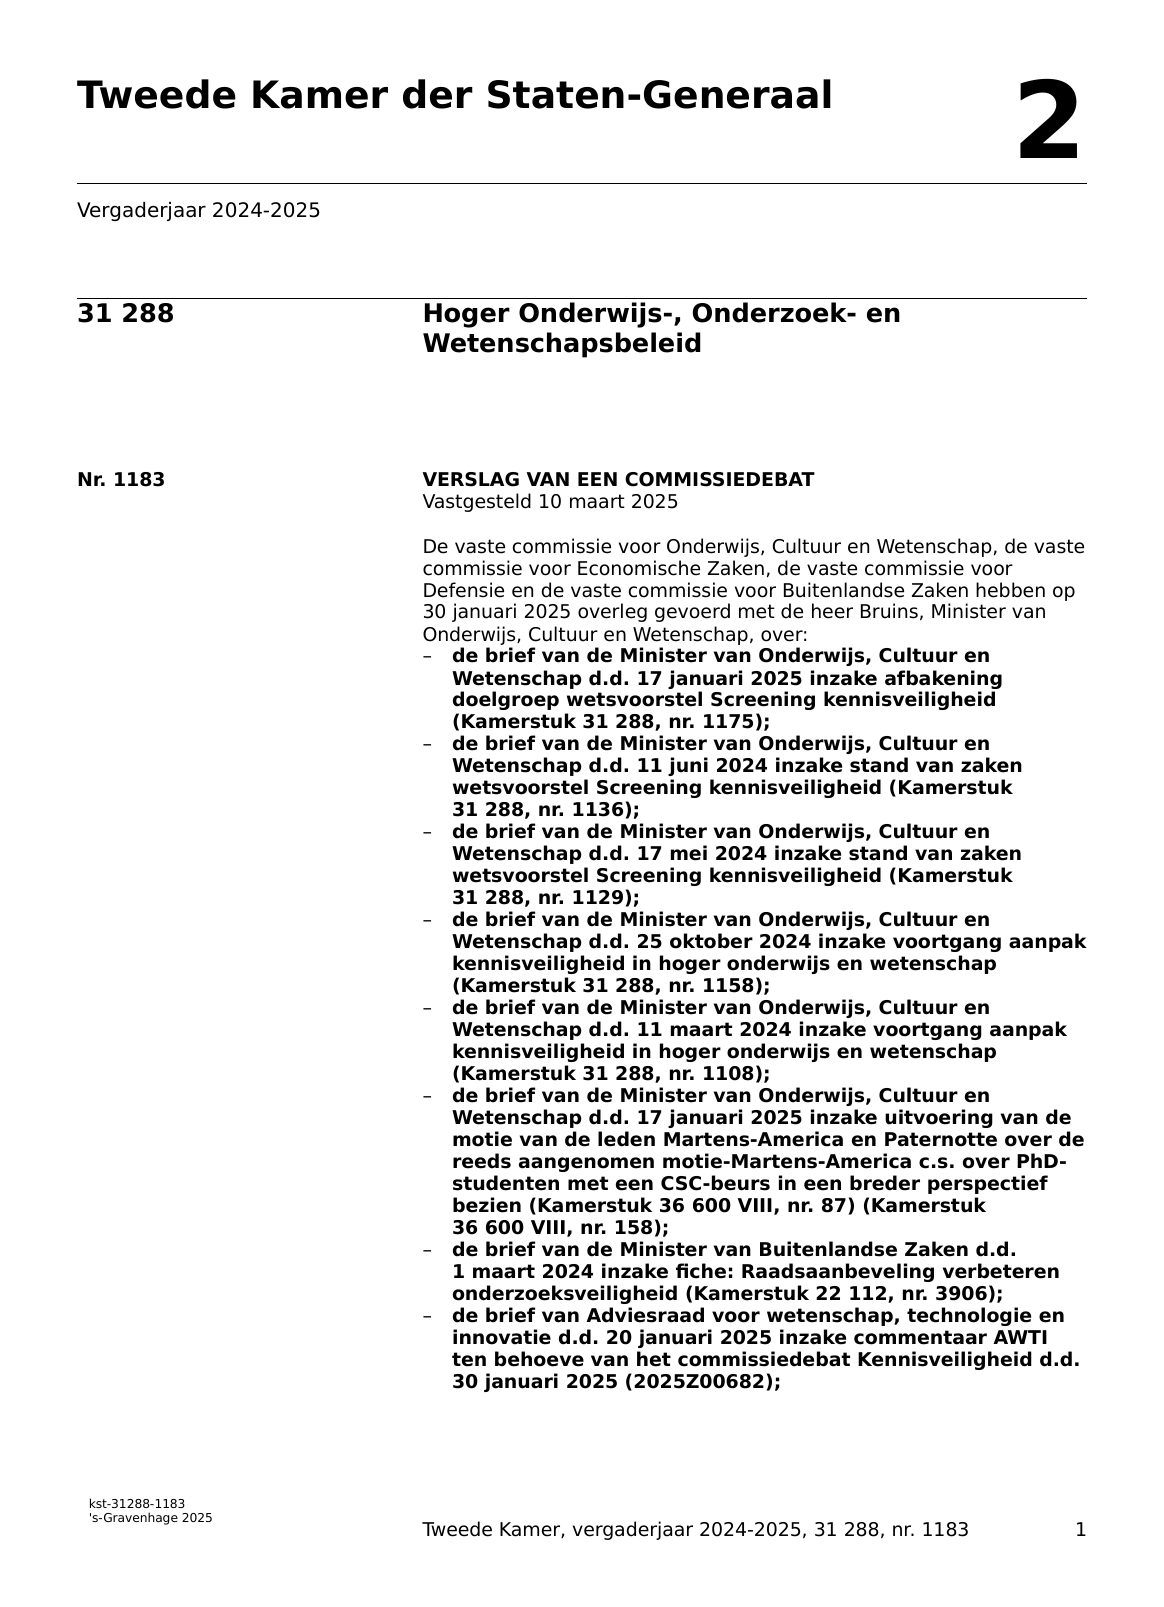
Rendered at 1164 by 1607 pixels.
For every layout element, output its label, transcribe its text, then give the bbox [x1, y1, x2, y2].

text De vaste commissie voor Onderwijs, Cultuur en Wetenschap, de vaste commissie voor Economische Zaken, de vaste commissie voor Defensie en de vaste commissie voor Buitenlandse Zaken hebben op 30 januari 2025 overleg gevoerd met de heer Bruins, Minister van Onderwijs, Cultuur en Wetenschap, over: [422, 536, 1087, 645]
text – de brief van de Minister van Onderwijs, Cultuur en Wetenschap d.d. 17 januari 2025 inzake uitvoering van de motie van de leden Martens-America en Paternotte over de reeds aangenomen motie-Martens-America c.s. over PhD-studenten met een CSC-beurs in een breder perspectief bezien (Kamerstuk 36 600 VIII, nr. 87) (Kamerstuk 36 600 VIII, nr. 158); [422, 1085, 1087, 1239]
text – de brief van de Minister van Onderwijs, Cultuur en Wetenschap d.d. 25 oktober 2024 inzake voortgang aanpak kennisveiligheid in hoger onderwijs en wetenschap (Kamerstuk 31 288, nr. 1158); [422, 909, 1087, 997]
text – de brief van de Minister van Onderwijs, Cultuur en Wetenschap d.d. 17 mei 2024 inzake stand van zaken wetsvoorstel Screening kennisveiligheid (Kamerstuk 31 288, nr. 1129); [422, 821, 1087, 909]
subtitle 31 288 Hoger Onderwijs-, Onderzoek- en Wetenschapsbeleid [77, 299, 1087, 358]
text kst-31288-1183 [88, 1497, 323, 1511]
text – de brief van de Minister van Onderwijs, Cultuur en Wetenschap d.d. 11 juni 2024 inzake stand van zaken wetsvoorstel Screening kennisveiligheid (Kamerstuk 31 288, nr. 1136); [422, 733, 1087, 821]
table_header Tweede Kamer der Staten-Generaal [77, 59, 886, 183]
subtitle Nr. 1183 VERSLAG VAN EEN COMMISSIEDEBAT [77, 469, 1087, 491]
table_cell Vergaderjaar 2024-2025 [77, 184, 1087, 298]
text – de brief van de Minister van Onderwijs, Cultuur en Wetenschap d.d. 11 maart 2024 inzake voortgang aanpak kennisveiligheid in hoger onderwijs en wetenschap (Kamerstuk 31 288, nr. 1108); [422, 997, 1087, 1085]
text – de brief van de Minister van Buitenlandse Zaken d.d. 1 maart 2024 inzake fiche: Raadsaanbeveling verbeteren onderzoeksveiligheid (Kamerstuk 22 112, nr. 3906); [422, 1239, 1087, 1305]
text – de brief van de Minister van Onderwijs, Cultuur en Wetenschap d.d. 17 januari 2025 inzake afbakening doelgroep wetsvoorstel Screening kennisveiligheid (Kamerstuk 31 288, nr. 1175); [422, 645, 1087, 733]
table_header 2 [886, 59, 1087, 183]
text – de brief van Adviesraad voor wetenschap, technologie en innovatie d.d. 20 januari 2025 inzake commentaar AWTI ten behoeve van het commissiedebat Kennisveiligheid d.d. 30 januari 2025 (2025Z00682); [422, 1305, 1087, 1393]
text Vastgesteld 10 maart 2025 [422, 491, 1087, 513]
text 's-Gravenhage 2025 [88, 1511, 323, 1525]
